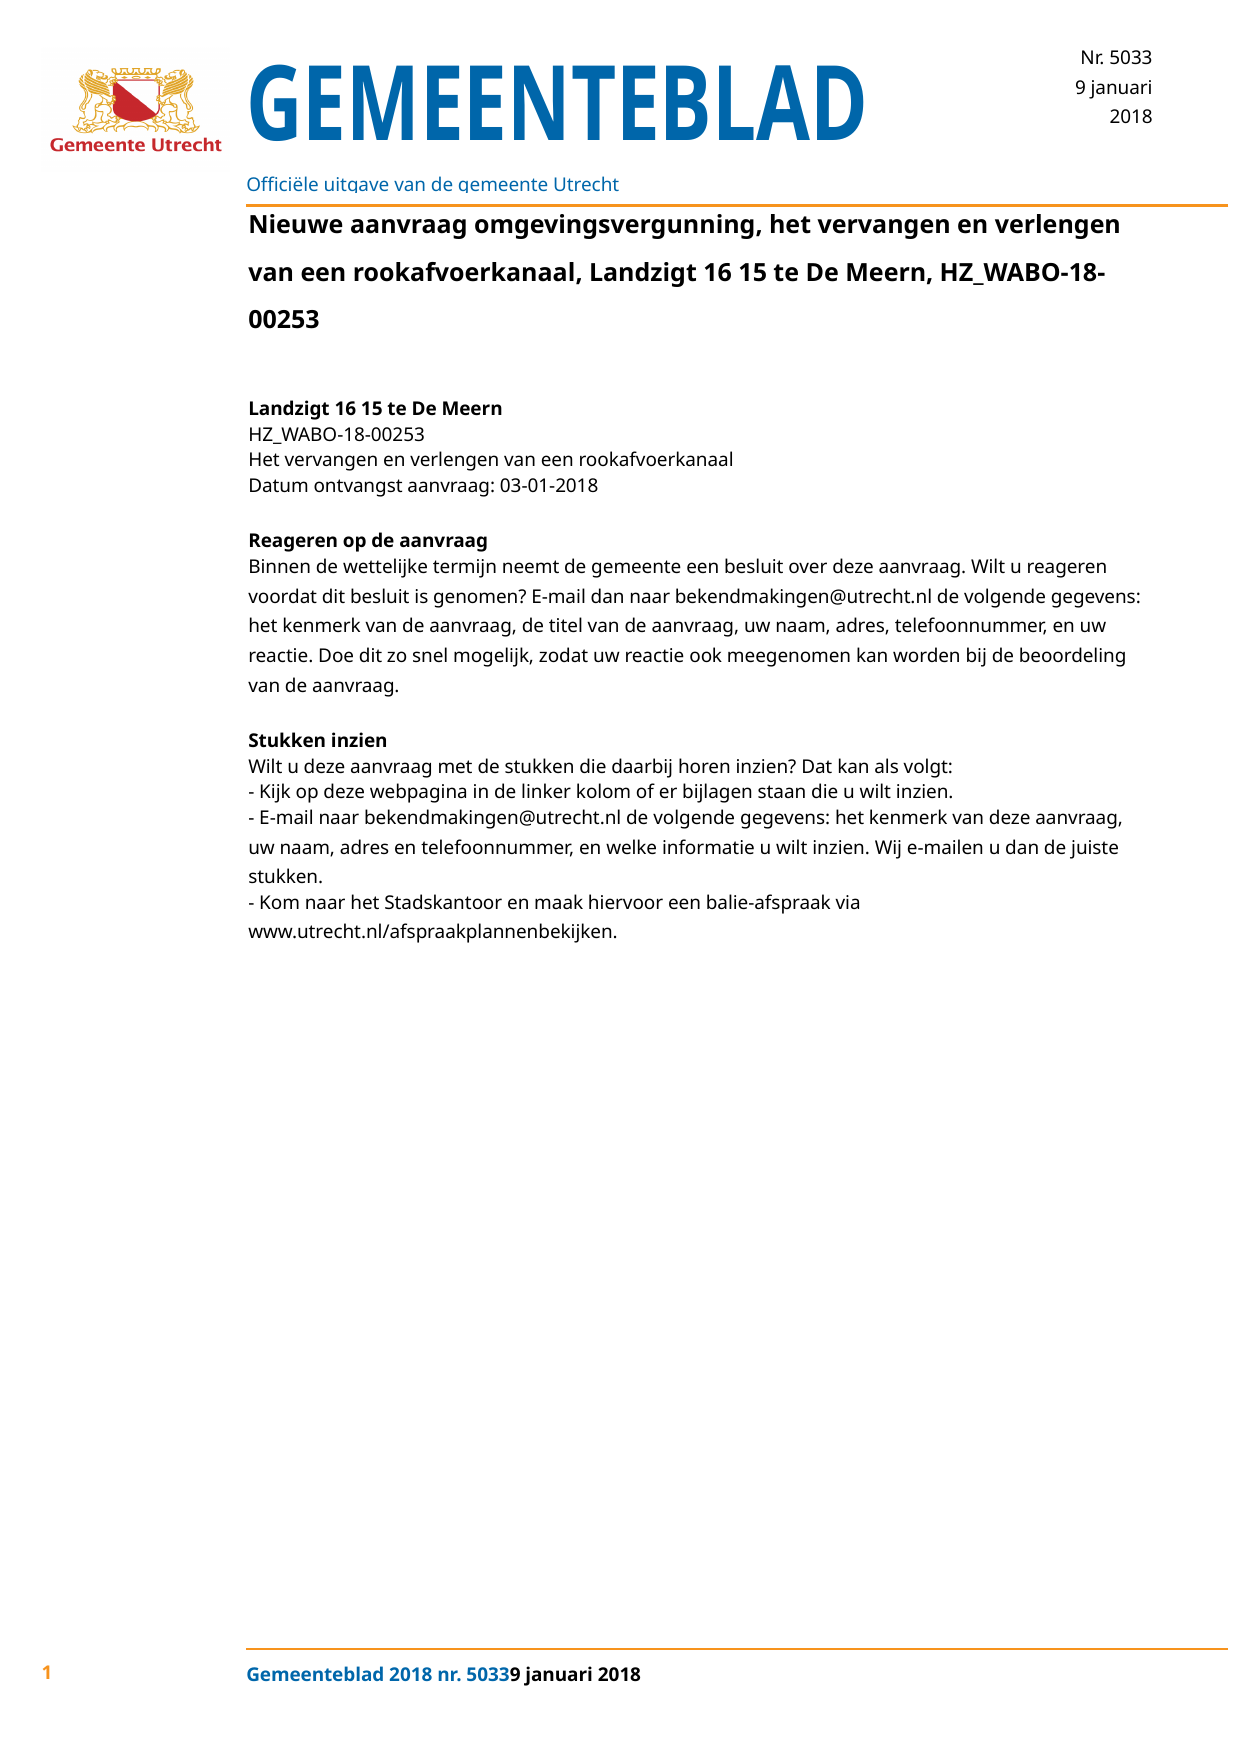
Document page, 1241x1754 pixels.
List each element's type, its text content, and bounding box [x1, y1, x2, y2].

table_header Landzigt 16 15 te De Meern [248, 395, 1152, 421]
table_cell HZ_WABO-18-00253 [248, 421, 1152, 447]
table_cell Stukken inzien [248, 727, 1152, 753]
table_cell - Kijk op deze webpagina in de linker kolom of er bijlagen staan die u wilt inzien. [248, 779, 1152, 804]
table_cell Datum ontvangst aanvraag: 03-01-2018 [248, 473, 1152, 528]
table_cell - Kom naar het Stadskantoor en maak hiervoor een balie-afspraak via www.utrecht.nl/afspraakplannenbekijken. [248, 889, 1152, 944]
table_cell Reageren op de aanvraag [248, 528, 1152, 553]
picture [41, 47, 231, 172]
table_cell Wilt u deze aanvraag met de stukken die daarbij horen inzien? Dat kan als volgt: [248, 753, 1152, 778]
text Nieuwe aanvraag omgevingsvergunning, het vervangen en verlengen van een rookafvoerkanaal, Landzigt 16 15 te De Meern, HZ_WABO-18-00253 [248, 207, 1152, 336]
table_cell - E-mail naar bekendmakingen@utrecht.nl de volgende gegevens: het kenmerk van deze aanvraag, uw naam, adres en telefoonnummer, en welke informatie u wilt inzien. Wij e-mailen u dan de juiste stukken. [248, 804, 1152, 889]
table_cell Binnen de wettelijke termijn neemt de gemeente een besluit over deze aanvraag. Wilt u reageren voordat dit besluit is genomen? E-mail dan naar bekendmakingen@utrecht.nl de volgende gegevens: het kenmerk van de aanvraag, de titel van de aanvraag, uw naam, adres, telefoonnummer, en uw reactie. Doe dit zo snel mogelijk, zodat uw reactie ook meegenomen kan worden bij de beoordeling van de aanvraag. [248, 554, 1152, 727]
table_cell Het vervangen en verlengen van een rookafvoerkanaal [248, 447, 1152, 472]
